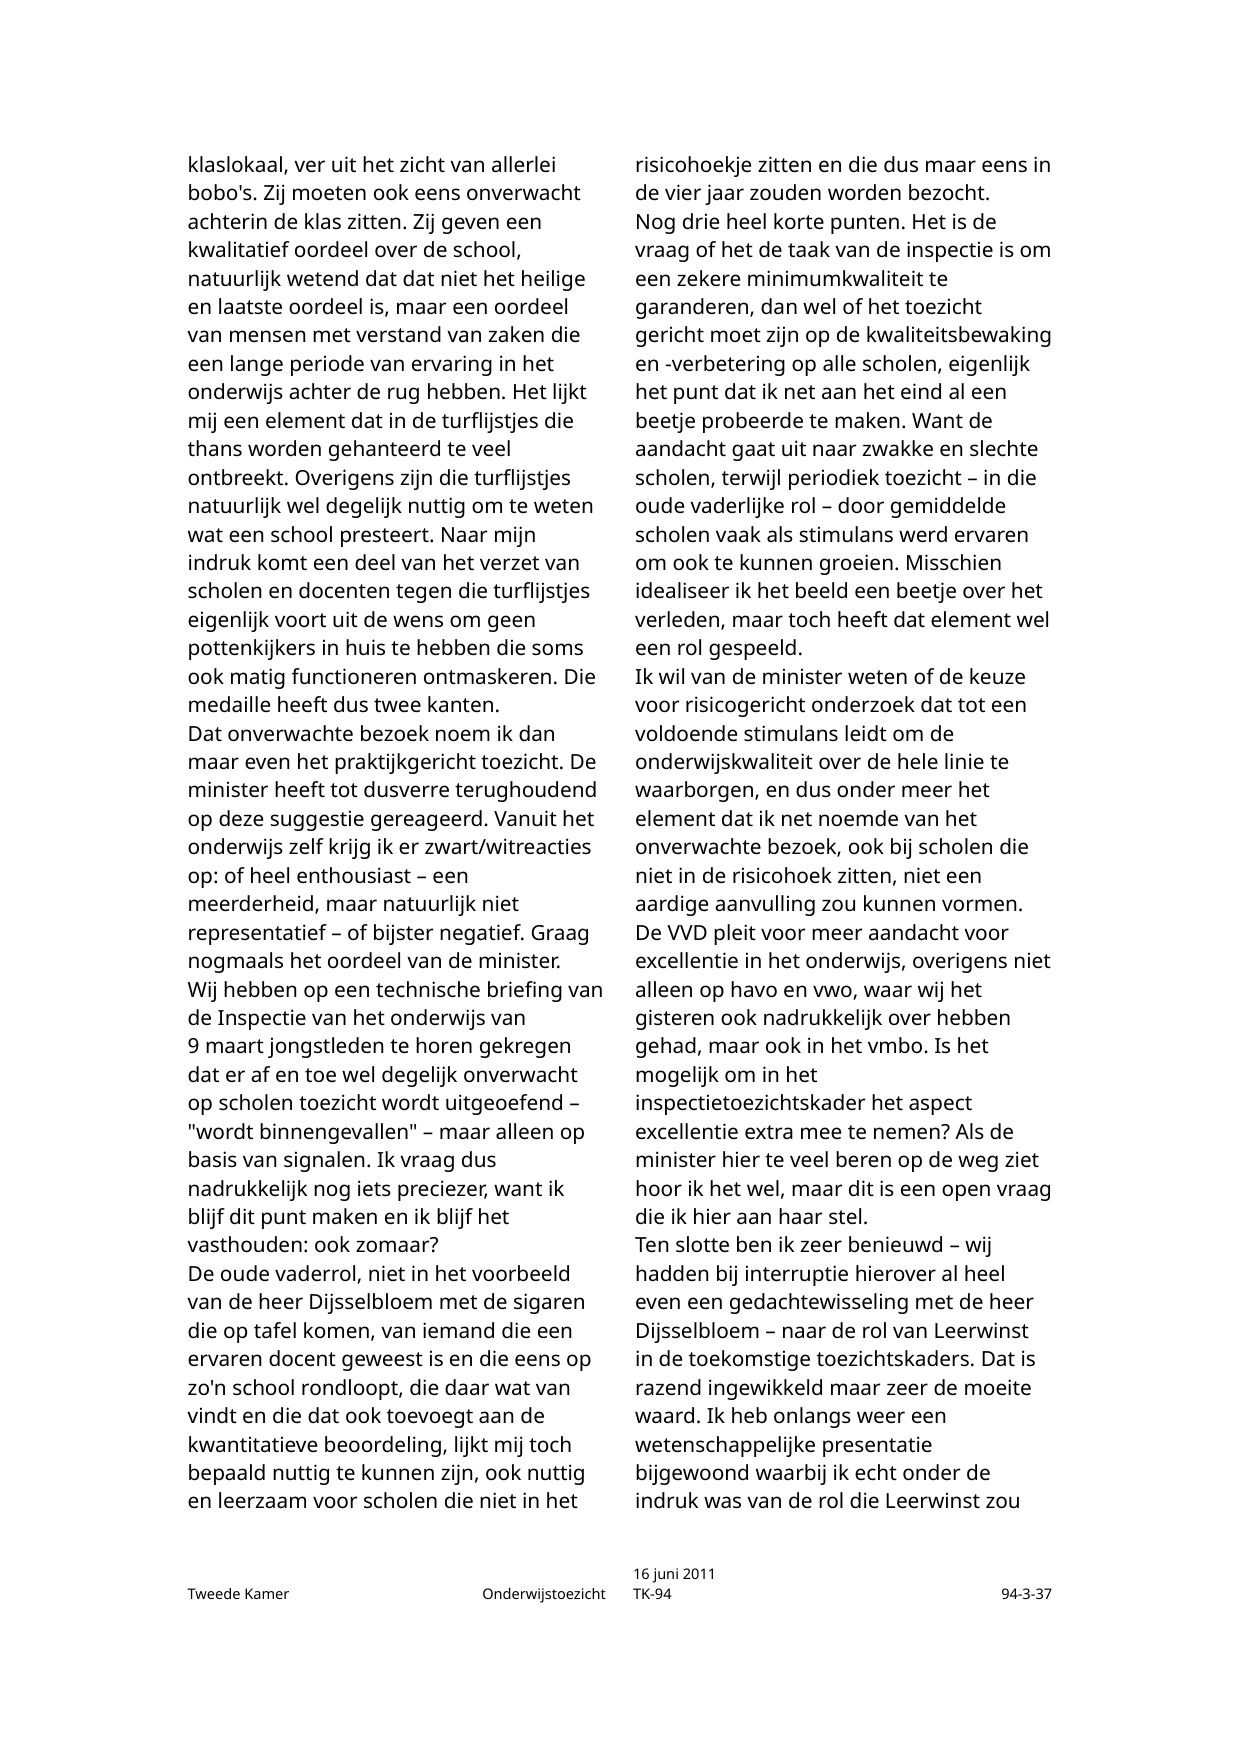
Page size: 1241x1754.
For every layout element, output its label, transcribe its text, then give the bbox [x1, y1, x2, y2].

text De oude vaderrol, niet in het voorbeeld van de heer Dijsselbloem met de sigaren die op tafel komen, van iemand die een ervaren docent geweest is en die eens op zo'n school rondloopt, die daar wat van vindt en die dat ook toevoegt aan de kwantitatieve beoordeling, lijkt mij toch bepaald nuttig te kunnen zijn, ook nuttig en leerzaam voor scholen die niet in het [187, 1259, 605, 1515]
text Wij hebben op een technische briefing van de Inspectie van het onderwijs van 9 maart jongstleden te horen gekregen dat er af en toe wel degelijk onverwacht op scholen toezicht wordt uitgeoefend – "wordt binnengevallen" – maar alleen op basis van signalen. Ik vraag dus nadrukkelijk nog iets preciezer, want ik blijf dit punt maken en ik blijf het vasthouden: ook zomaar? [187, 975, 605, 1259]
text klaslokaal, ver uit het zicht van allerlei bobo's. Zij moeten ook eens onverwacht achterin de klas zitten. Zij geven een kwalitatief oordeel over de school, natuurlijk wetend dat dat niet het heilige en laatste oordeel is, maar een oordeel van mensen met verstand van zaken die een lange periode van ervaring in het onderwijs achter de rug hebben. Het lijkt mij een element dat in de turflijstjes die thans worden gehanteerd te veel ontbreekt. Overigens zijn die turflijstjes natuurlijk wel degelijk nuttig om te weten wat een school presteert. Naar mijn indruk komt een deel van het verzet van scholen en docenten tegen die turflijstjes eigenlijk voort uit de wens om geen pottenkijkers in huis te hebben die soms ook matig functioneren ontmaskeren. Die medaille heeft dus twee kanten. [187, 150, 605, 719]
text Ik wil van de minister weten of de keuze voor risicogericht onderzoek dat tot een voldoende stimulans leidt om de onderwijskwaliteit over de hele linie te waarborgen, en dus onder meer het element dat ik net noemde van het onverwachte bezoek, ook bij scholen die niet in de risicohoek zitten, niet een aardige aanvulling zou kunnen vormen. [635, 662, 1053, 918]
text risicohoekje zitten en die dus maar eens in de vier jaar zouden worden bezocht. [635, 150, 1053, 207]
text Ten slotte ben ik zeer benieuwd – wij hadden bij interruptie hierover al heel even een gedachtewisseling met de heer Dijsselbloem – naar de rol van Leerwinst in de toekomstige toezichtskaders. Dat is razend ingewikkeld maar zeer de moeite waard. Ik heb onlangs weer een wetenschappelijke presentatie bijgewoond waarbij ik echt onder de indruk was van de rol die Leerwinst zou [635, 1231, 1053, 1515]
text De VVD pleit voor meer aandacht voor excellentie in het onderwijs, overigens niet alleen op havo en vwo, waar wij het gisteren ook nadrukkelijk over hebben gehad, maar ook in het vmbo. Is het mogelijk om in het inspectietoezichtskader het aspect excellentie extra mee te nemen? Als de minister hier te veel beren op de weg ziet hoor ik het wel, maar dit is een open vraag die ik hier aan haar stel. [635, 918, 1053, 1231]
text Nog drie heel korte punten. Het is de vraag of het de taak van de inspectie is om een zekere minimumkwaliteit te garanderen, dan wel of het toezicht gericht moet zijn op de kwaliteitsbewaking en -verbetering op alle scholen, eigenlijk het punt dat ik net aan het eind al een beetje probeerde te maken. Want de aandacht gaat uit naar zwakke en slechte scholen, terwijl periodiek toezicht – in die oude vaderlijke rol – door gemiddelde scholen vaak als stimulans werd ervaren om ook te kunnen groeien. Misschien idealiseer ik het beeld een beetje over het verleden, maar toch heeft dat element wel een rol gespeeld. [635, 207, 1053, 662]
text Dat onverwachte bezoek noem ik dan maar even het praktijkgericht toezicht. De minister heeft tot dusverre terughoudend op deze suggestie gereageerd. Vanuit het onderwijs zelf krijg ik er zwart/witreacties op: of heel enthousiast – een meerderheid, maar natuurlijk niet representatief – of bijster negatief. Graag nogmaals het oordeel van de minister. [187, 719, 605, 975]
